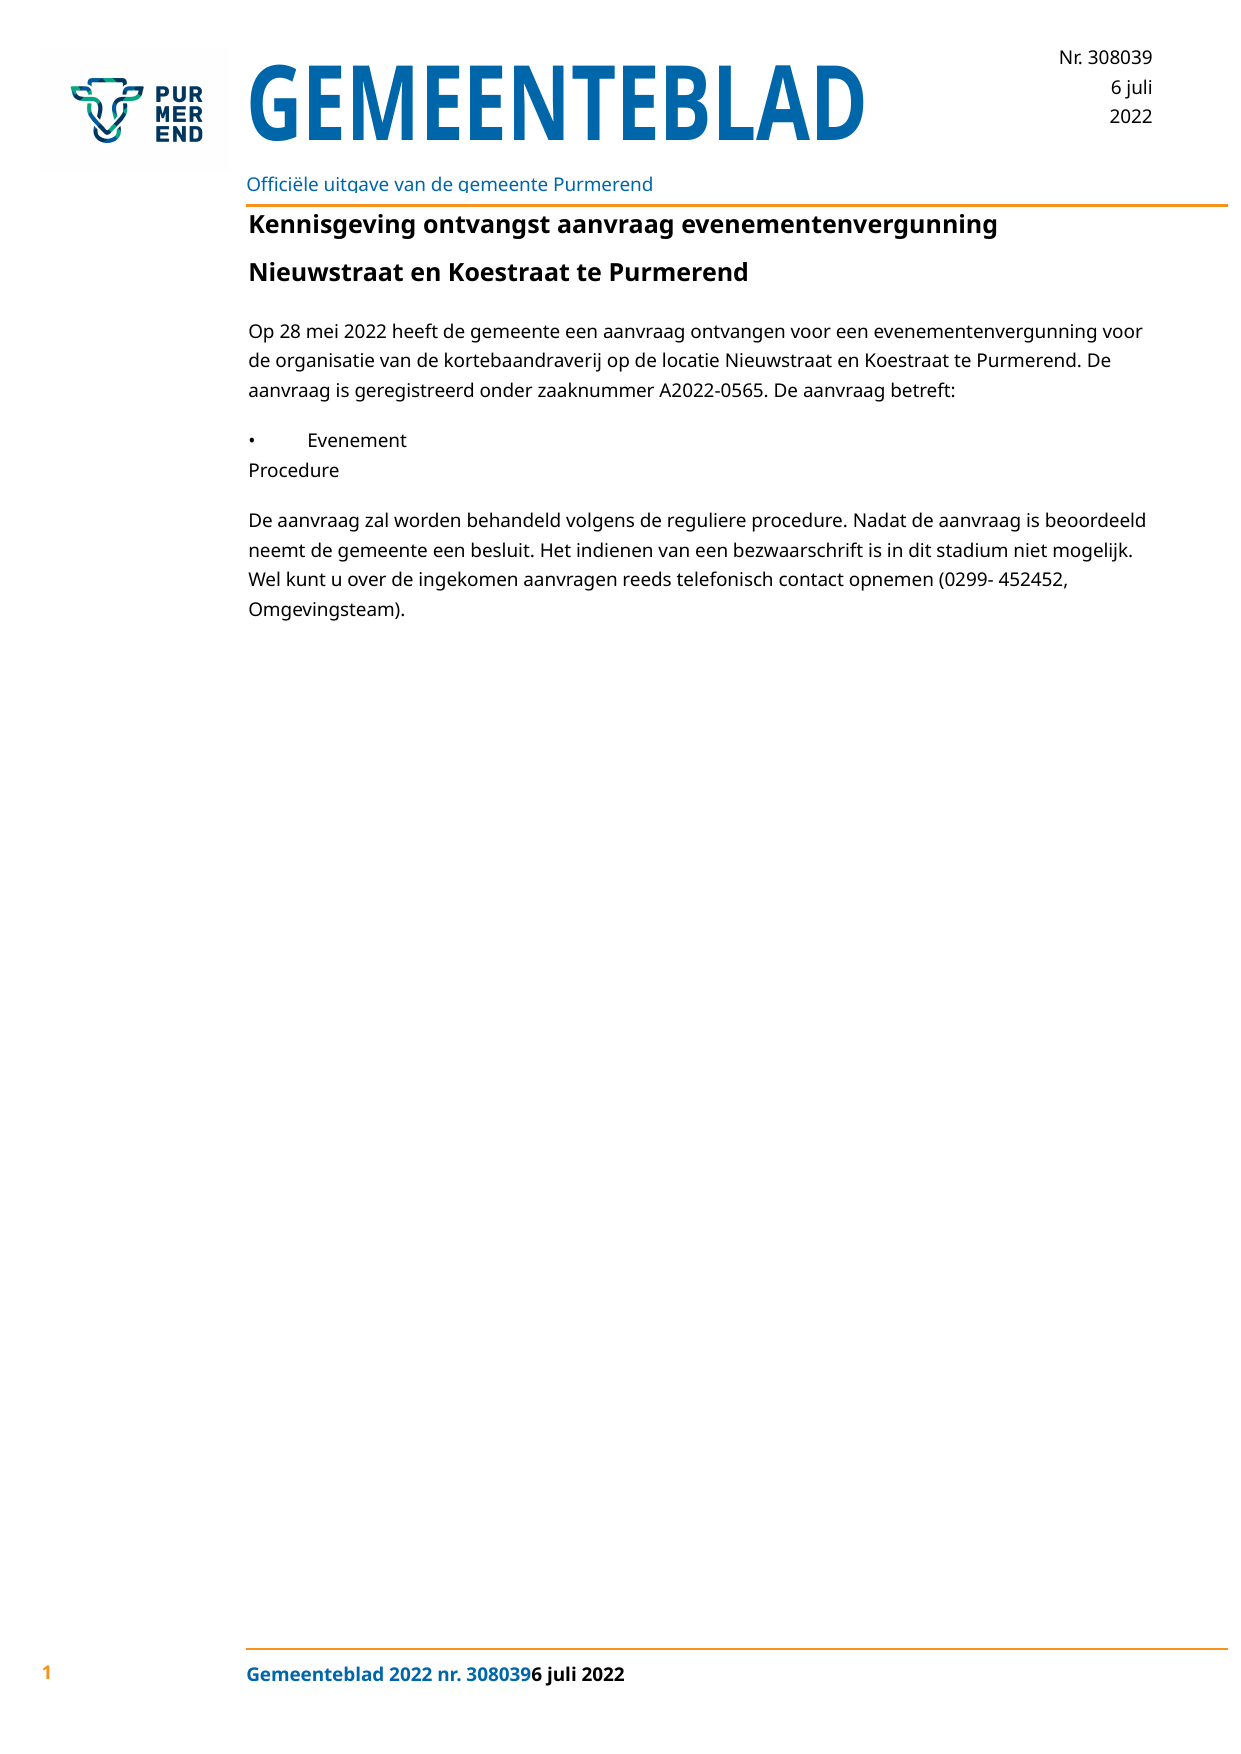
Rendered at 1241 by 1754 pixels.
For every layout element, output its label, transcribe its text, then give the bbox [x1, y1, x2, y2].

text Kennisgeving ontvangst aanvraag evenementenvergunning Nieuwstraat en Koestraat te Purmerend [248, 207, 1152, 288]
text Procedure [248, 457, 1152, 483]
list Evenement [248, 427, 1152, 453]
text Op 28 mei 2022 heeft de gemeente een aanvraag ontvangen voor een evenementenvergunning voor de organisatie van de kortebaandraverij op de locatie Nieuwstraat en Koestraat te Purmerend. De aanvraag is geregistreerd onder zaaknummer A2022-0565. De aanvraag betreft: [248, 318, 1152, 403]
picture [41, 47, 231, 172]
text De aanvraag zal worden behandeld volgens de reguliere procedure. Nadat de aanvraag is beoordeeld neemt de gemeente een besluit. Het indienen van een bezwaarschrift is in dit stadium niet mogelijk. Wel kunt u over de ingekomen aanvragen reeds telefonisch contact opnemen (0299- 452452, Omgevingsteam). [248, 507, 1152, 622]
